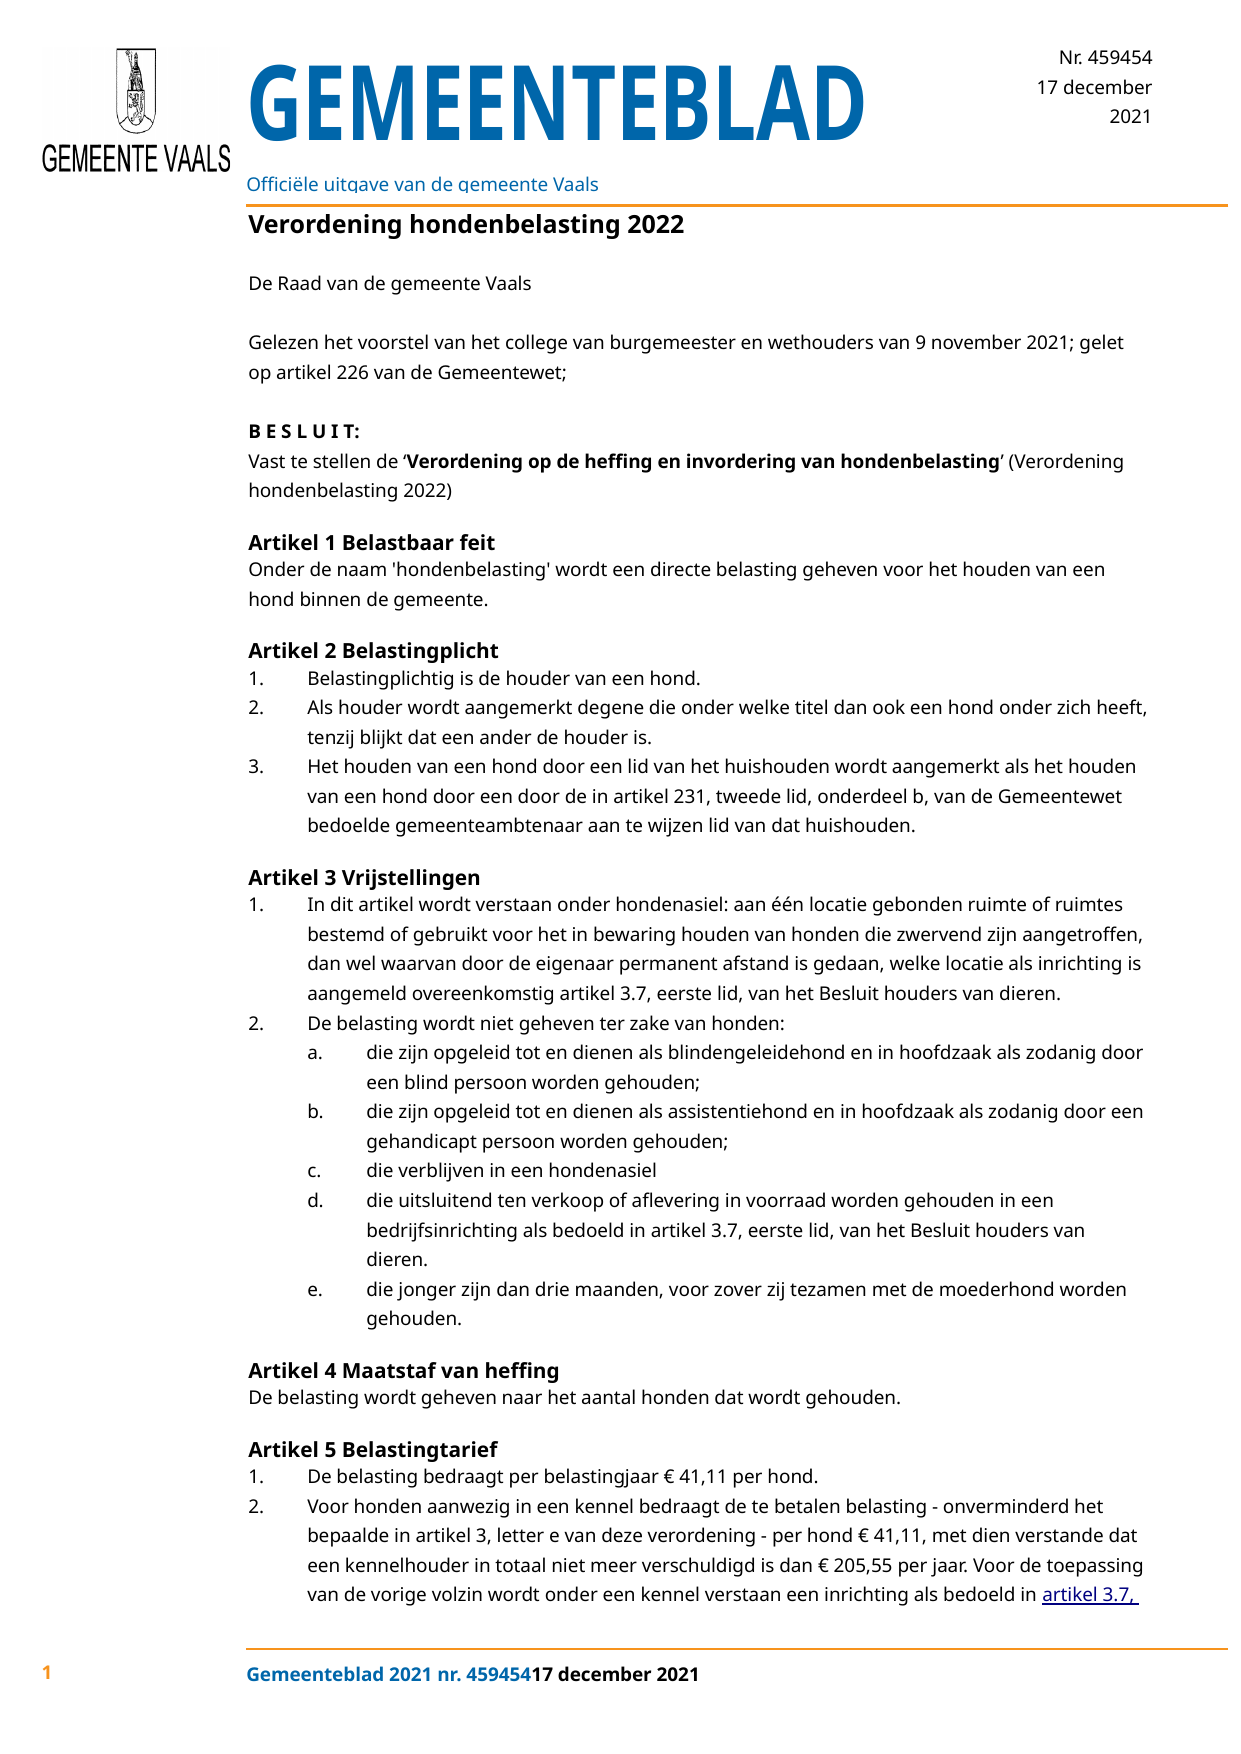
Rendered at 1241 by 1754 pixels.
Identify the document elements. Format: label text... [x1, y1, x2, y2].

text Artikel 4 Maatstaf van heffing [248, 1356, 1152, 1384]
list Het houden van een hond door een lid van het huishouden wordt aangemerkt als het houden van een hond door een door de in artikel 231, tweede lid, onderdeel b, van de Gemeentewet bedoelde gemeenteambtenaar aan te wijzen lid van dat huishouden. [248, 753, 1152, 838]
text De Raad van de gemeente Vaals [248, 270, 1152, 296]
text Artikel 3 Vrijstellingen [248, 863, 1152, 891]
text B E S L U I T: [248, 418, 1152, 444]
text Artikel 1 Belastbaar feit [248, 528, 1152, 556]
text Gelezen het voorstel van het college van burgemeester en wethouders van 9 november 2021; gelet op artikel 226 van de Gemeentewet; [248, 329, 1152, 385]
text Vast te stellen de ‘Verordening op de heffing en invordering van hondenbelasting’ (Verordening hondenbelasting 2022) [248, 448, 1152, 503]
text De belasting wordt geheven naar het aantal honden dat wordt gehouden. [248, 1384, 1152, 1410]
list Voor honden aanwezig in een kennel bedraagt de te betalen belasting - onverminderd het bepaalde in artikel 3, letter e van deze verordening - per hond € 41,11, met dien verstande dat een kennelhouder in totaal niet meer verschuldigd is dan € 205,55 per jaar. Voor de toepassing van de vorige volzin wordt onder een kennel verstaan een inrichting als bedoeld in artikel 3.7, [248, 1493, 1152, 1607]
list die verblijven in een hondenasiel [307, 1158, 1152, 1183]
text Verordening hondenbelasting 2022 [248, 207, 1152, 241]
list In dit artikel wordt verstaan onder hondenasiel: aan één locatie gebonden ruimte of ruimtes bestemd of gebruikt voor het in bewaring houden van honden die zwervend zijn aangetroffen, dan wel waarvan door de eigenaar permanent afstand is gedaan, welke locatie als inrichting is aangemeld overeenkomstig artikel 3.7, eerste lid, van het Besluit houders van dieren. [248, 891, 1152, 1006]
list die jonger zijn dan drie maanden, voor zover zij tezamen met de moederhond worden gehouden. [307, 1276, 1152, 1331]
list die zijn opgeleid tot en dienen als blindengeleidehond en in hoofdzaak als zodanig door een blind persoon worden gehouden; [307, 1039, 1152, 1095]
text Artikel 5 Belastingtarief [248, 1435, 1152, 1463]
list Als houder wordt aangemerkt degene die onder welke titel dan ook een hond onder zich heeft, tenzij blijkt dat een ander de houder is. [248, 694, 1152, 749]
list die uitsluitend ten verkoop of aflevering in voorraad worden gehouden in een bedrijfsinrichting als bedoeld in artikel 3.7, eerste lid, van het Besluit houders van dieren. [307, 1187, 1152, 1272]
text Onder de naam 'hondenbelasting' wordt een directe belasting geheven voor het houden van een hond binnen de gemeente. [248, 556, 1152, 612]
list De belasting bedraagt per belastingjaar € 41,11 per hond. [248, 1463, 1152, 1489]
list die zijn opgeleid tot en dienen als assistentiehond en in hoofdzaak als zodanig door een gehandicapt persoon worden gehouden; [307, 1098, 1152, 1154]
picture [41, 47, 231, 172]
text Artikel 2 Belastingplicht [248, 636, 1152, 665]
list De belasting wordt niet geheven ter zake van honden: [248, 1010, 1152, 1036]
list Belastingplichtig is de houder van een hond. [248, 665, 1152, 690]
